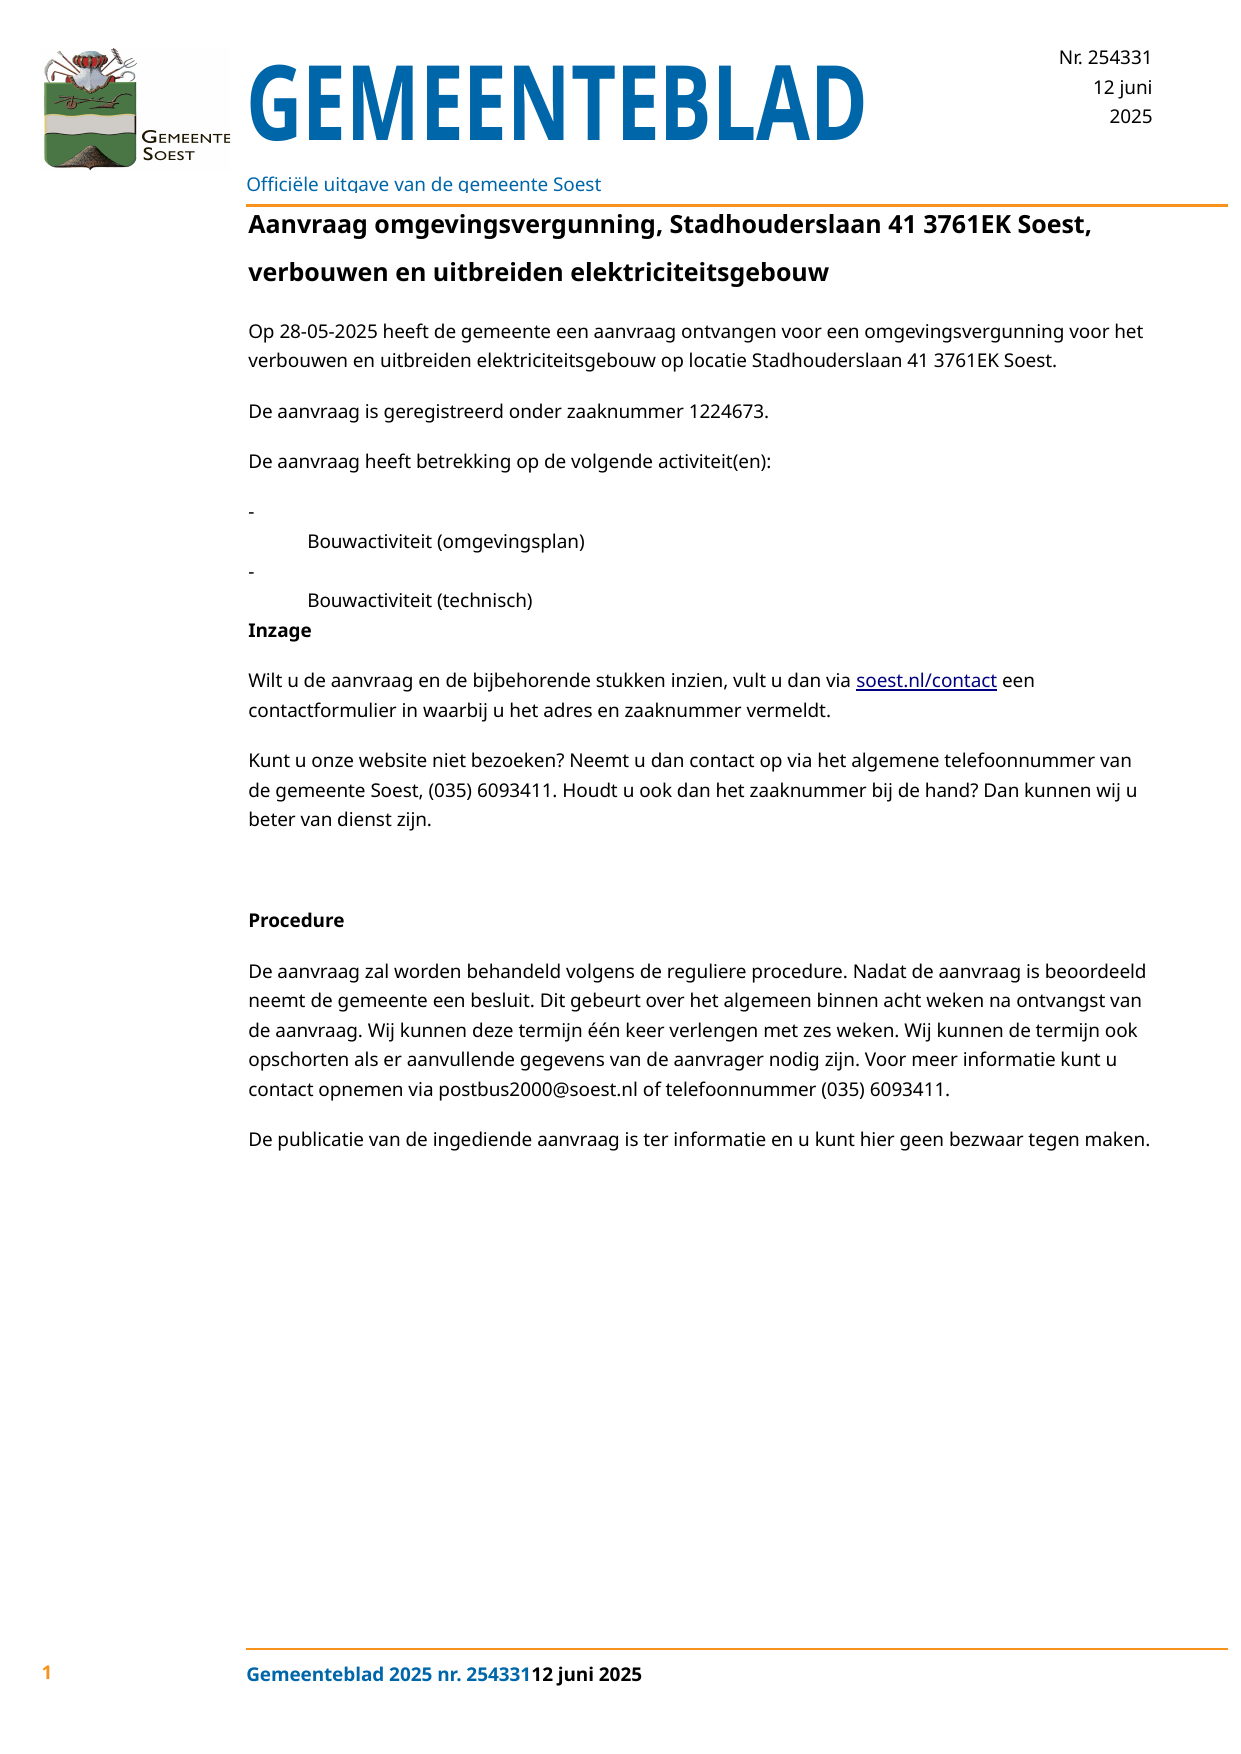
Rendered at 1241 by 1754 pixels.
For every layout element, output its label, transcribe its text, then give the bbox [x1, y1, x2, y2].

list Bouwactiviteit (omgevingsplan) [248, 528, 1152, 554]
text De aanvraag is geregistreerd onder zaaknummer 1224673. [248, 398, 1152, 424]
text Aanvraag omgevingsvergunning, Stadhouderslaan 41 3761EK Soest, verbouwen en uitbreiden elektriciteitsgebouw [248, 207, 1152, 288]
text De publicatie van de ingediende aanvraag is ter informatie en u kunt hier geen bezwaar tegen maken. [248, 1127, 1152, 1152]
text Procedure [248, 907, 1152, 933]
text Kunt u onze website niet bezoeken? Neemt u dan contact op via het algemene telefoonnummer van de gemeente Soest, (035) 6093411. Houdt u ook dan het zaaknummer bij de hand? Dan kunnen wij u beter van dienst zijn. [248, 747, 1152, 832]
picture [41, 47, 231, 172]
text Wilt u de aanvraag en de bijbehorende stukken inzien, vult u dan via soest.nl/contact een contactformulier in waarbij u het adres en zaaknummer vermeldt. [248, 667, 1152, 723]
text Op 28-05-2025 heeft de gemeente een aanvraag ontvangen voor een omgevingsvergunning voor het verbouwen en uitbreiden elektriciteitsgebouw op locatie Stadhouderslaan 41 3761EK Soest. [248, 318, 1152, 373]
text De aanvraag heeft betrekking op de volgende activiteit(en): [248, 448, 1152, 474]
list Bouwactiviteit (technisch) [248, 587, 1152, 613]
text De aanvraag zal worden behandeld volgens de reguliere procedure. Nadat de aanvraag is beoordeeld neemt de gemeente een besluit. Dit gebeurt over het algemeen binnen acht weken na ontvangst van de aanvraag. Wij kunnen deze termijn één keer verlengen met zes weken. Wij kunnen de termijn ook opschorten als er aanvullende gegevens van de aanvrager nodig zijn. Voor meer informatie kunt u contact opnemen via postbus2000@soest.nl of telefoonnummer (035) 6093411. [248, 958, 1152, 1102]
text Inzage [248, 617, 1152, 643]
